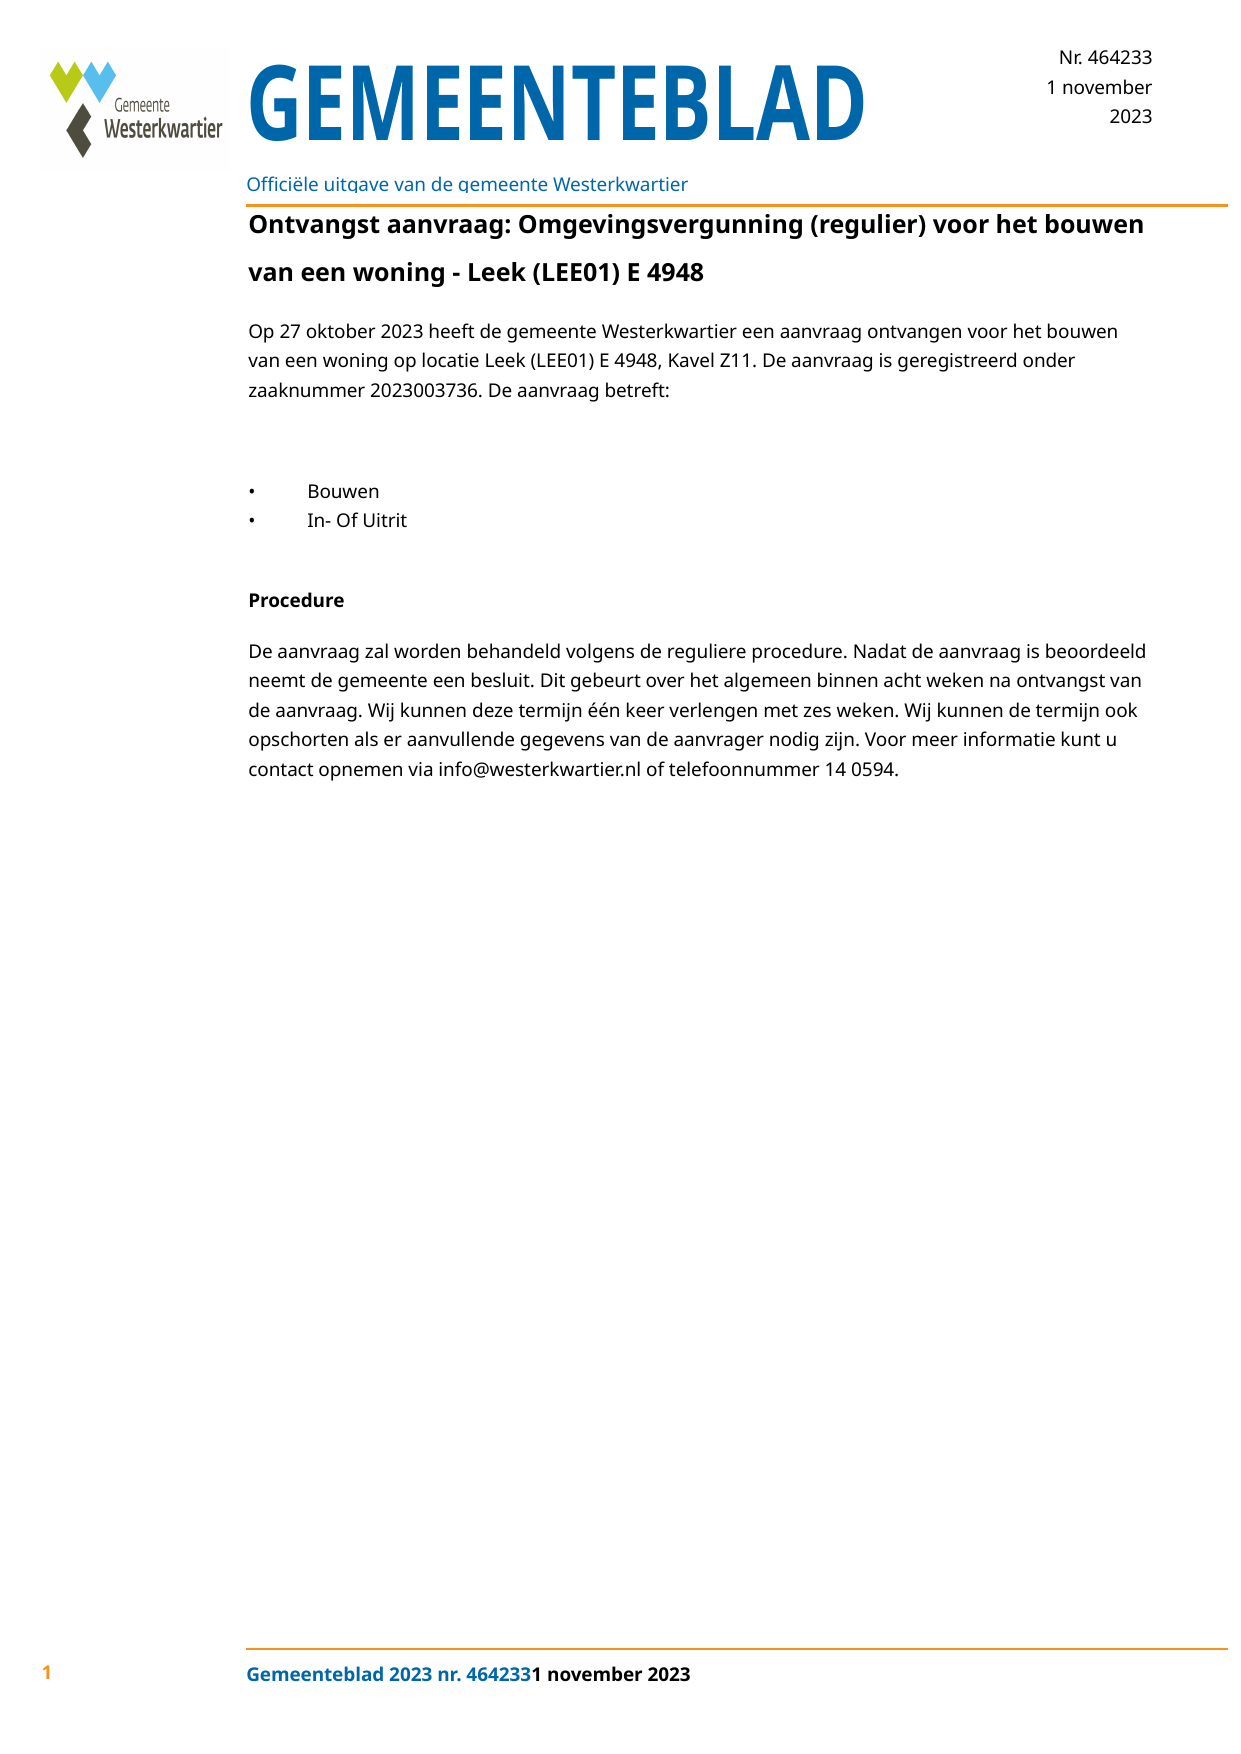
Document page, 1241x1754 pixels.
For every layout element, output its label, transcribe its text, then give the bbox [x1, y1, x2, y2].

text Ontvangst aanvraag: Omgevingsvergunning (regulier) voor het bouwen van een woning - Leek (LEE01) E 4948 [248, 207, 1152, 288]
picture [41, 47, 231, 172]
list In- Of Uitrit [248, 507, 1152, 533]
text Procedure [248, 587, 1152, 613]
list Bouwen [248, 478, 1152, 504]
text Op 27 oktober 2023 heeft de gemeente Westerkwartier een aanvraag ontvangen voor het bouwen van een woning op locatie Leek (LEE01) E 4948, Kavel Z11. De aanvraag is geregistreerd onder zaaknummer 2023003736. De aanvraag betreft: [248, 318, 1152, 403]
text De aanvraag zal worden behandeld volgens de reguliere procedure. Nadat de aanvraag is beoordeeld neemt de gemeente een besluit. Dit gebeurt over het algemeen binnen acht weken na ontvangst van de aanvraag. Wij kunnen deze termijn één keer verlengen met zes weken. Wij kunnen de termijn ook opschorten als er aanvullende gegevens van de aanvrager nodig zijn. Voor meer informatie kunt u contact opnemen via info@westerkwartier.nl of telefoonnummer 14 0594. [248, 638, 1152, 782]
